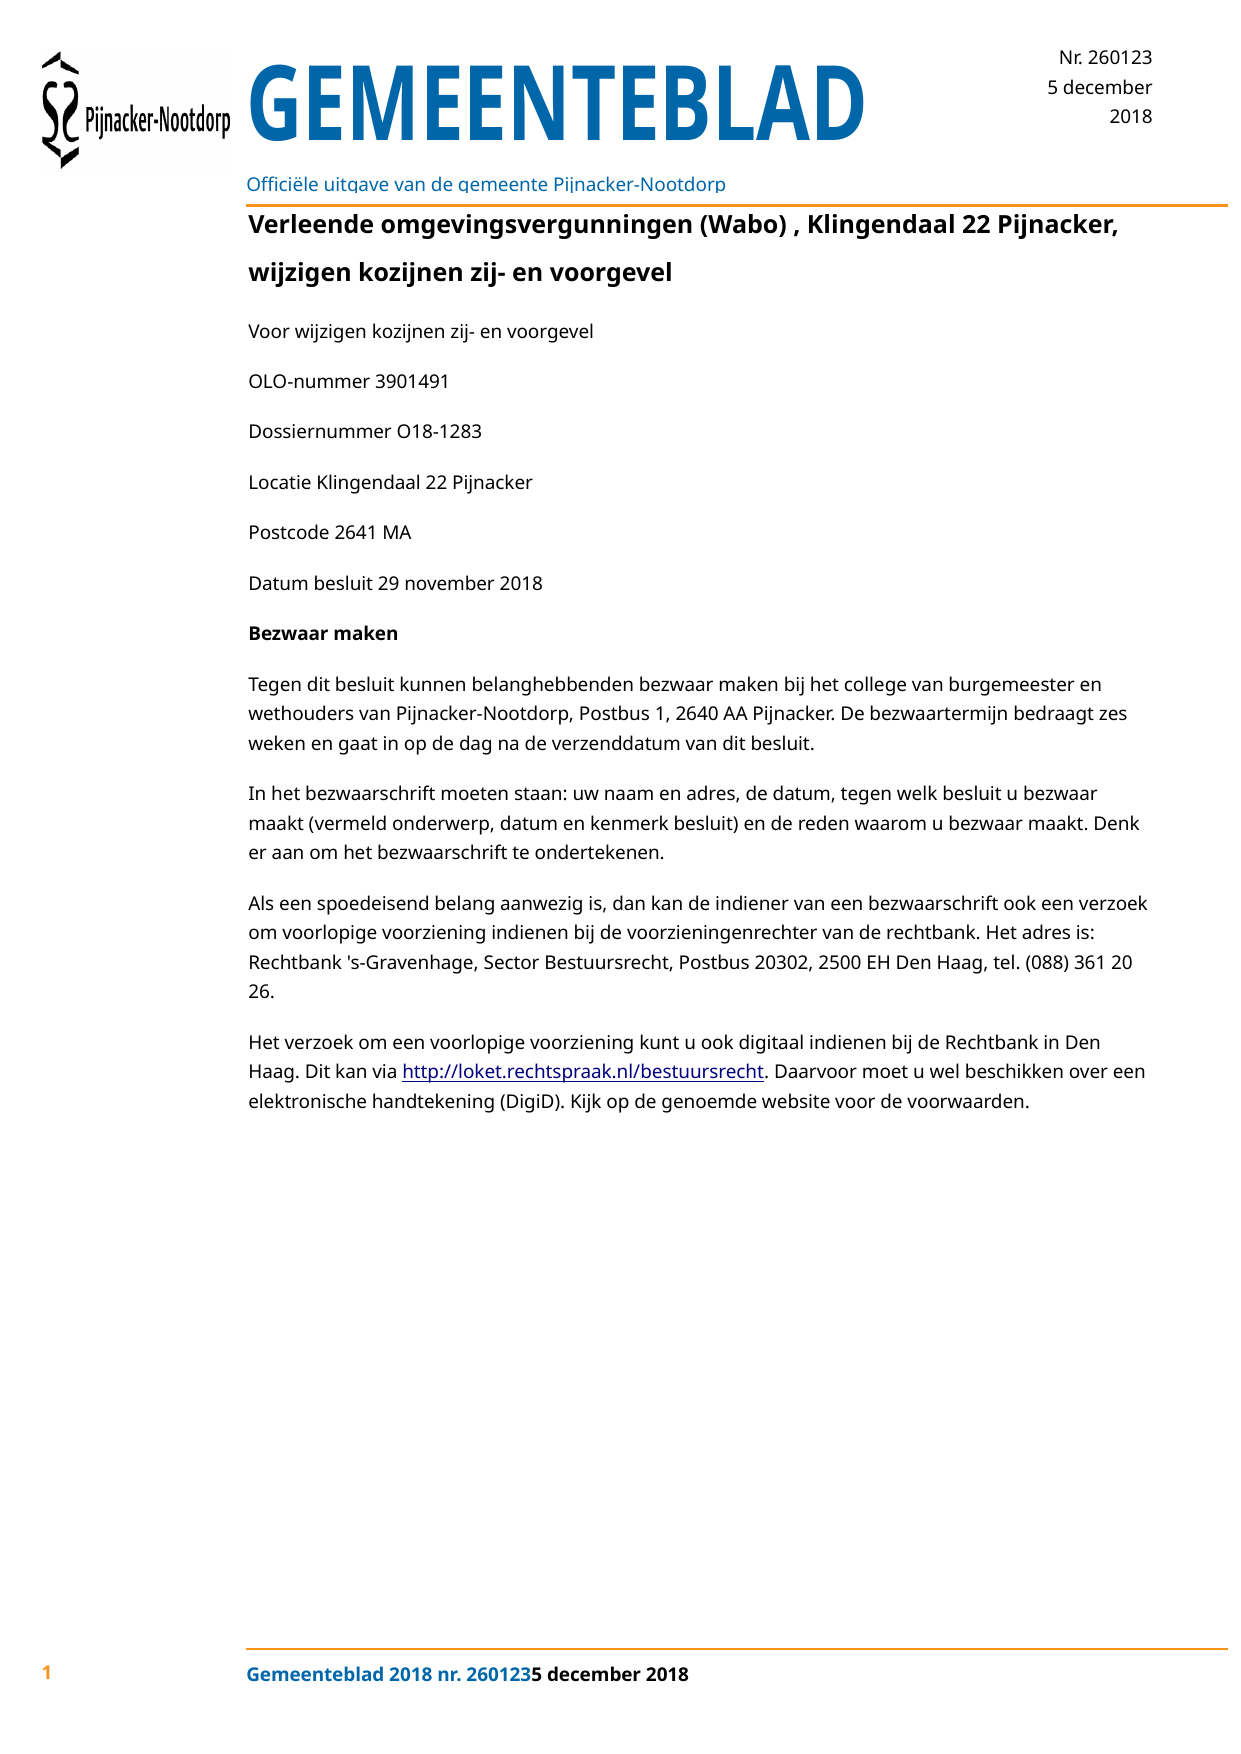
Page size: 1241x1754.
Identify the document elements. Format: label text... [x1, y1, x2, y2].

text Dossiernummer O18-1283 [248, 419, 1152, 444]
text Tegen dit besluit kunnen belanghebbenden bezwaar maken bij het college van burgemeester en wethouders van Pijnacker-Nootdorp, Postbus 1, 2640 AA Pijnacker. De bezwaartermijn bedraagt zes weken en gaat in op de dag na de verzenddatum van dit besluit. [248, 671, 1152, 756]
text Verleende omgevingsvergunningen (Wabo) , Klingendaal 22 Pijnacker, wijzigen kozijnen zij- en voorgevel [248, 207, 1152, 288]
picture [41, 47, 231, 172]
text OLO-nummer 3901491 [248, 368, 1152, 394]
text Locatie Klingendaal 22 Pijnacker [248, 469, 1152, 495]
text Datum besluit 29 november 2018 [248, 570, 1152, 596]
text Postcode 2641 MA [248, 519, 1152, 545]
text In het bezwaarschrift moeten staan: uw naam en adres, de datum, tegen welk besluit u bezwaar maakt (vermeld onderwerp, datum en kenmerk besluit) en de reden waarom u bezwaar maakt. Denk er aan om het bezwaarschrift te ondertekenen. [248, 780, 1152, 865]
text Bezwaar maken [248, 620, 1152, 646]
text Als een spoedeisend belang aanwezig is, dan kan de indiener van een bezwaarschrift ook een verzoek om voorlopige voorziening indienen bij de voorzieningenrechter van de rechtbank. Het adres is: Rechtbank 's-Gravenhage, Sector Bestuursrecht, Postbus 20302, 2500 EH Den Haag, tel. (088) 361 20 26. [248, 890, 1152, 1004]
text Het verzoek om een voorlopige voorziening kunt u ook digitaal indienen bij de Rechtbank in Den Haag. Dit kan via http://loket.rechtspraak.nl/bestuursrecht. Daarvoor moet u wel beschikken over een elektronische handtekening (DigiD). Kijk op de genoemde website voor de voorwaarden. [248, 1029, 1152, 1114]
text Voor wijzigen kozijnen zij- en voorgevel [248, 318, 1152, 344]
